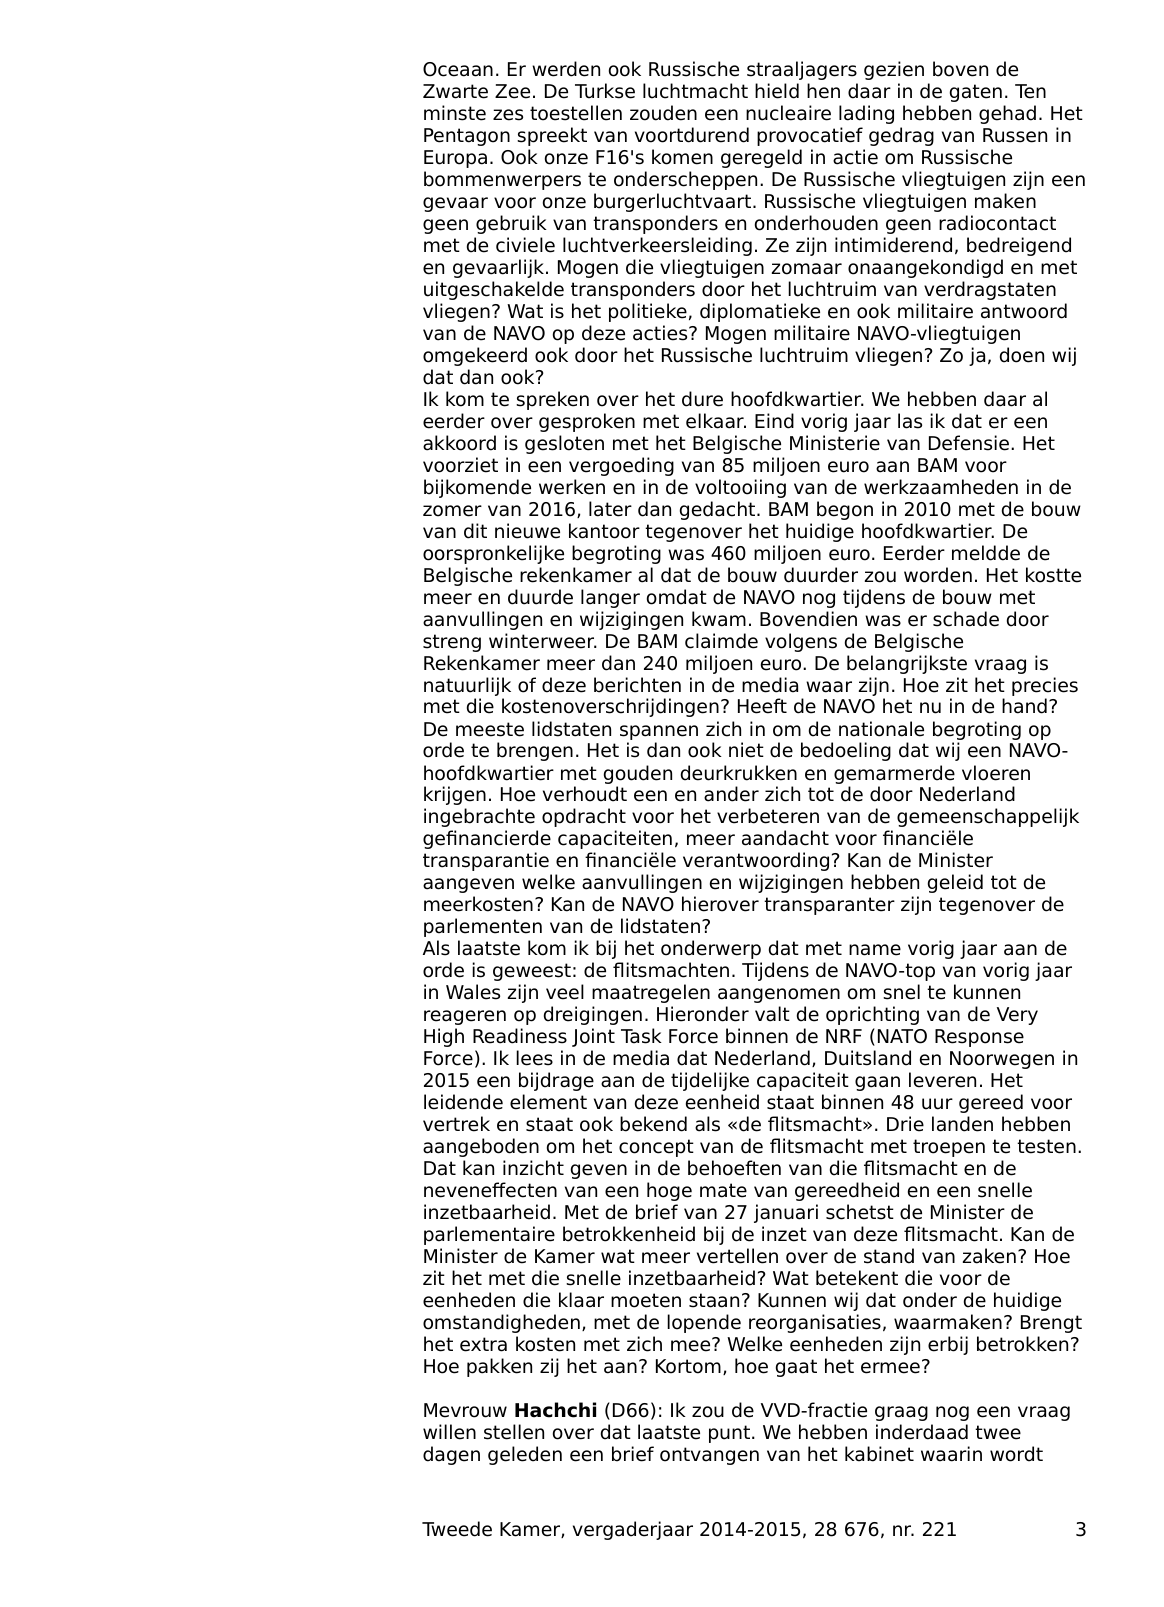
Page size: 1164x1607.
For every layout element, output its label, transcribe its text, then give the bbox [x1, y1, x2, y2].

text Als laatste kom ik bij het onderwerp dat met name vorig jaar aan de orde is geweest: de flitsmachten. Tijdens de NAVO-top van vorig jaar in Wales zijn veel maatregelen aangenomen om snel te kunnen reageren op dreigingen. Hieronder valt de oprichting van de Very High Readiness Joint Task Force binnen de NRF (NATO Response Force). Ik lees in de media dat Nederland, Duitsland en Noorwegen in 2015 een bijdrage aan de tijdelijke capaciteit gaan leveren. Het leidende element van deze eenheid staat binnen 48 uur gereed voor vertrek en staat ook bekend als «de flitsmacht». Drie landen hebben aangeboden om het concept van de flitsmacht met troepen te testen. Dat kan inzicht geven in de behoeften van die flitsmacht en de neveneffecten van een hoge mate van gereedheid en een snelle inzetbaarheid. Met de brief van 27 januari schetst de Minister de parlementaire betrokkenheid bij de inzet van deze flitsmacht. Kan de Minister de Kamer wat meer vertellen over de stand van zaken? Hoe zit het met die snelle inzetbaarheid? Wat betekent die voor de eenheden die klaar moeten staan? Kunnen wij dat onder de huidige omstandigheden, met de lopende reorganisaties, waarmaken? Brengt het extra kosten met zich mee? Welke eenheden zijn erbij betrokken? Hoe pakken zij het aan? Kortom, hoe gaat het ermee? [422, 938, 1087, 1378]
text Ik kom te spreken over het dure hoofdkwartier. We hebben daar al eerder over gesproken met elkaar. Eind vorig jaar las ik dat er een akkoord is gesloten met het Belgische Ministerie van Defensie. Het voorziet in een vergoeding van 85 miljoen euro aan BAM voor bijkomende werken en in de voltooiing van de werkzaamheden in de zomer van 2016, later dan gedacht. BAM begon in 2010 met de bouw van dit nieuwe kantoor tegenover het huidige hoofdkwartier. De oorspronkelijke begroting was 460 miljoen euro. Eerder meldde de Belgische rekenkamer al dat de bouw duurder zou worden. Het kostte meer en duurde langer omdat de NAVO nog tijdens de bouw met aanvullingen en wijzigingen kwam. Bovendien was er schade door streng winterweer. De BAM claimde volgens de Belgische Rekenkamer meer dan 240 miljoen euro. De belangrijkste vraag is natuurlijk of deze berichten in de media waar zijn. Hoe zit het precies met die kostenoverschrijdingen? Heeft de NAVO het nu in de hand? De meeste lidstaten spannen zich in om de nationale begroting op orde te brengen. Het is dan ook niet de bedoeling dat wij een NAVO-hoofdkwartier met gouden deurkrukken en gemarmerde vloeren krijgen. Hoe verhoudt een en ander zich tot de door Nederland ingebrachte opdracht voor het verbeteren van de gemeenschappelijk gefinancierde capaciteiten, meer aandacht voor financiële transparantie en financiële verantwoording? Kan de Minister aangeven welke aanvullingen en wijzigingen hebben geleid tot de meerkosten? Kan de NAVO hierover transparanter zijn tegenover de parlementen van de lidstaten? [422, 389, 1087, 938]
text Oceaan. Er werden ook Russische straaljagers gezien boven de Zwarte Zee. De Turkse luchtmacht hield hen daar in de gaten. Ten minste zes toestellen zouden een nucleaire lading hebben gehad. Het Pentagon spreekt van voortdurend provocatief gedrag van Russen in Europa. Ook onze F16's komen geregeld in actie om Russische bommenwerpers te onderscheppen. De Russische vliegtuigen zijn een gevaar voor onze burgerluchtvaart. Russische vliegtuigen maken geen gebruik van transponders en onderhouden geen radiocontact met de civiele luchtverkeersleiding. Ze zijn intimiderend, bedreigend en gevaarlijk. Mogen die vliegtuigen zomaar onaangekondigd en met uitgeschakelde transponders door het luchtruim van verdragstaten vliegen? Wat is het politieke, diplomatieke en ook militaire antwoord van de NAVO op deze acties? Mogen militaire NAVO-vliegtuigen omgekeerd ook door het Russische luchtruim vliegen? Zo ja, doen wij dat dan ook? [422, 59, 1087, 389]
text Mevrouw Hachchi (D66): Ik zou de VVD-fractie graag nog een vraag willen stellen over dat laatste punt. We hebben inderdaad twee dagen geleden een brief ontvangen van het kabinet waarin wordt [422, 1400, 1087, 1466]
